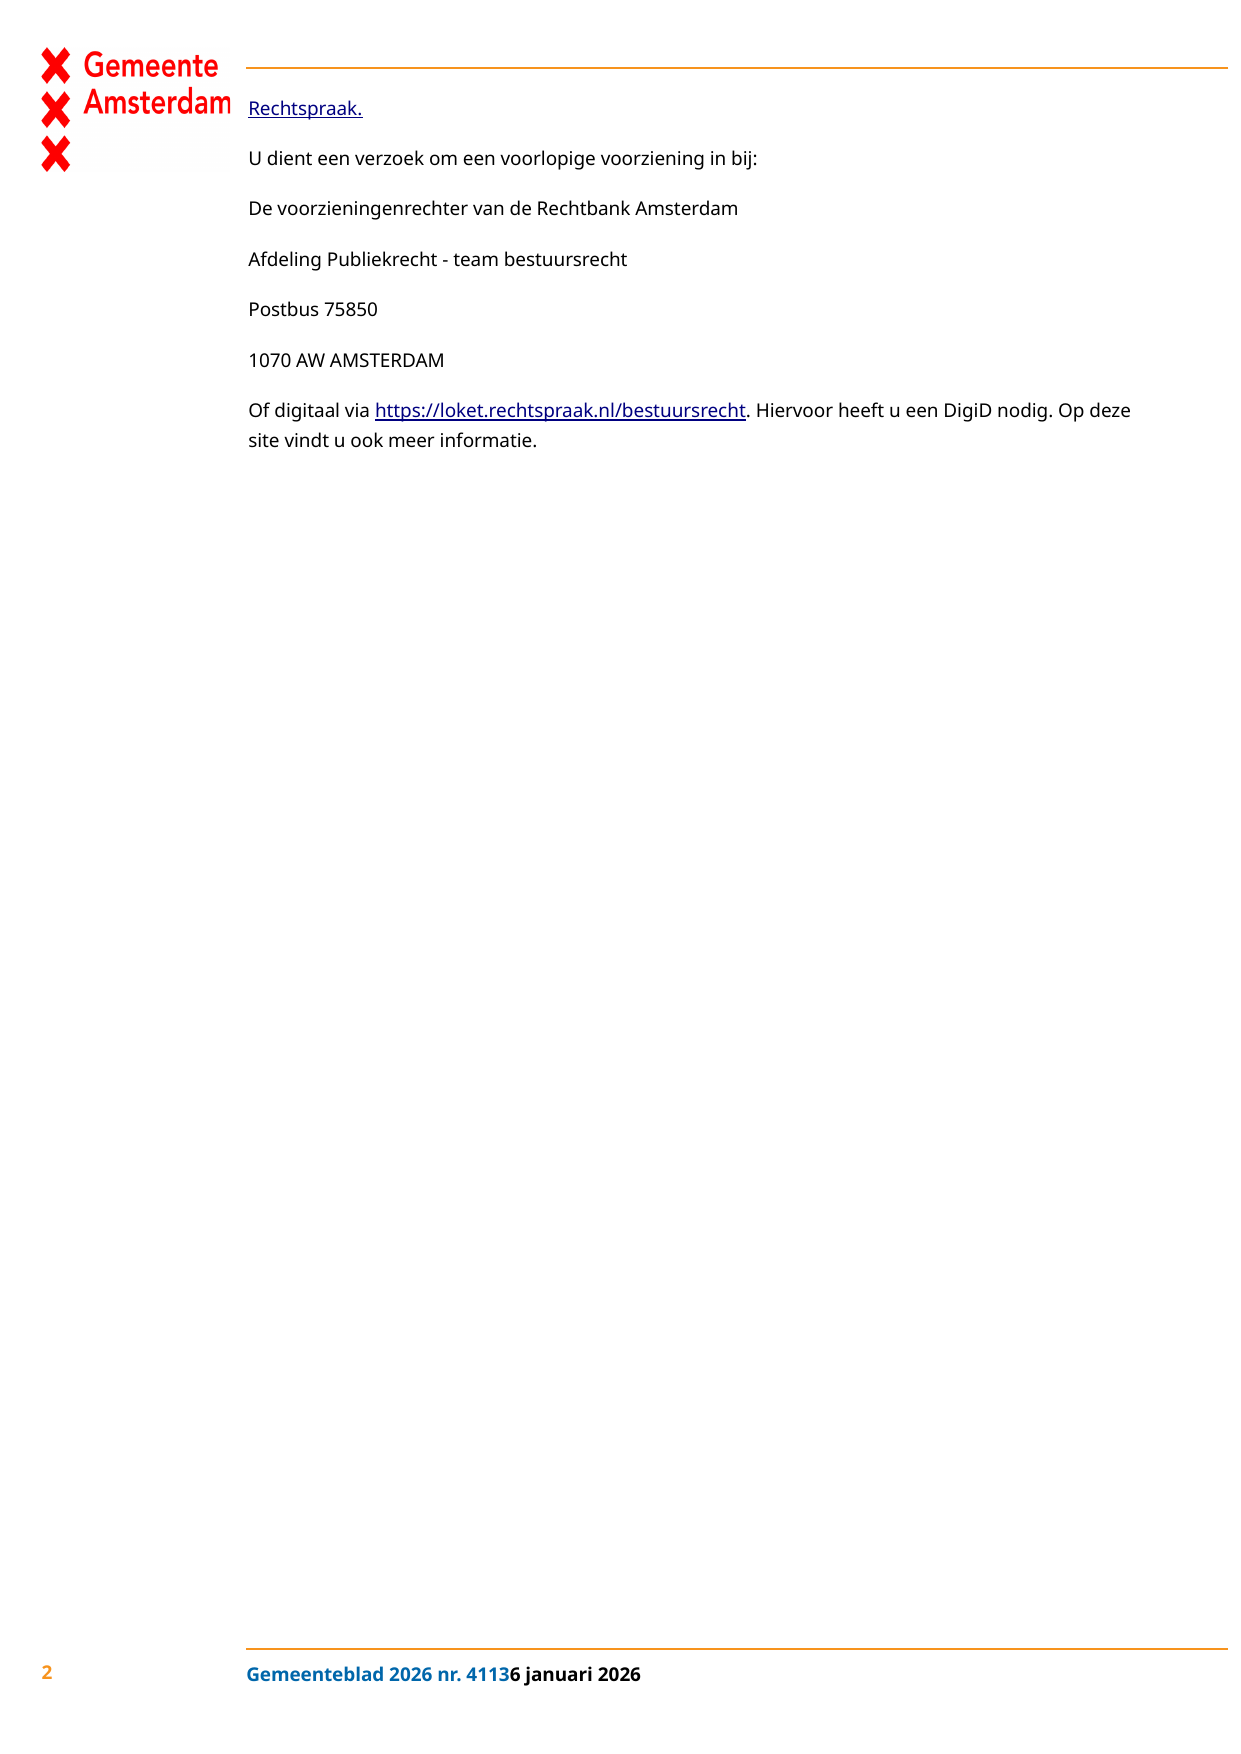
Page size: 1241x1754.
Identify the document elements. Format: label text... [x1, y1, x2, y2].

text Rechtspraak. [248, 95, 1152, 121]
picture [41, 47, 231, 172]
text De voorzieningenrechter van de Rechtbank Amsterdam [248, 196, 1152, 221]
text Of digitaal via https://loket.rechtspraak.nl/bestuursrecht. Hiervoor heeft u een DigiD nodig. Op deze site vindt u ook meer informatie. [248, 397, 1152, 453]
text 1070 AW AMSTERDAM [248, 347, 1152, 373]
text Postbus 75850 [248, 296, 1152, 322]
text Afdeling Publiekrecht - team bestuursrecht [248, 246, 1152, 272]
text U dient een verzoek om een voorlopige voorziening in bij: [248, 145, 1152, 171]
